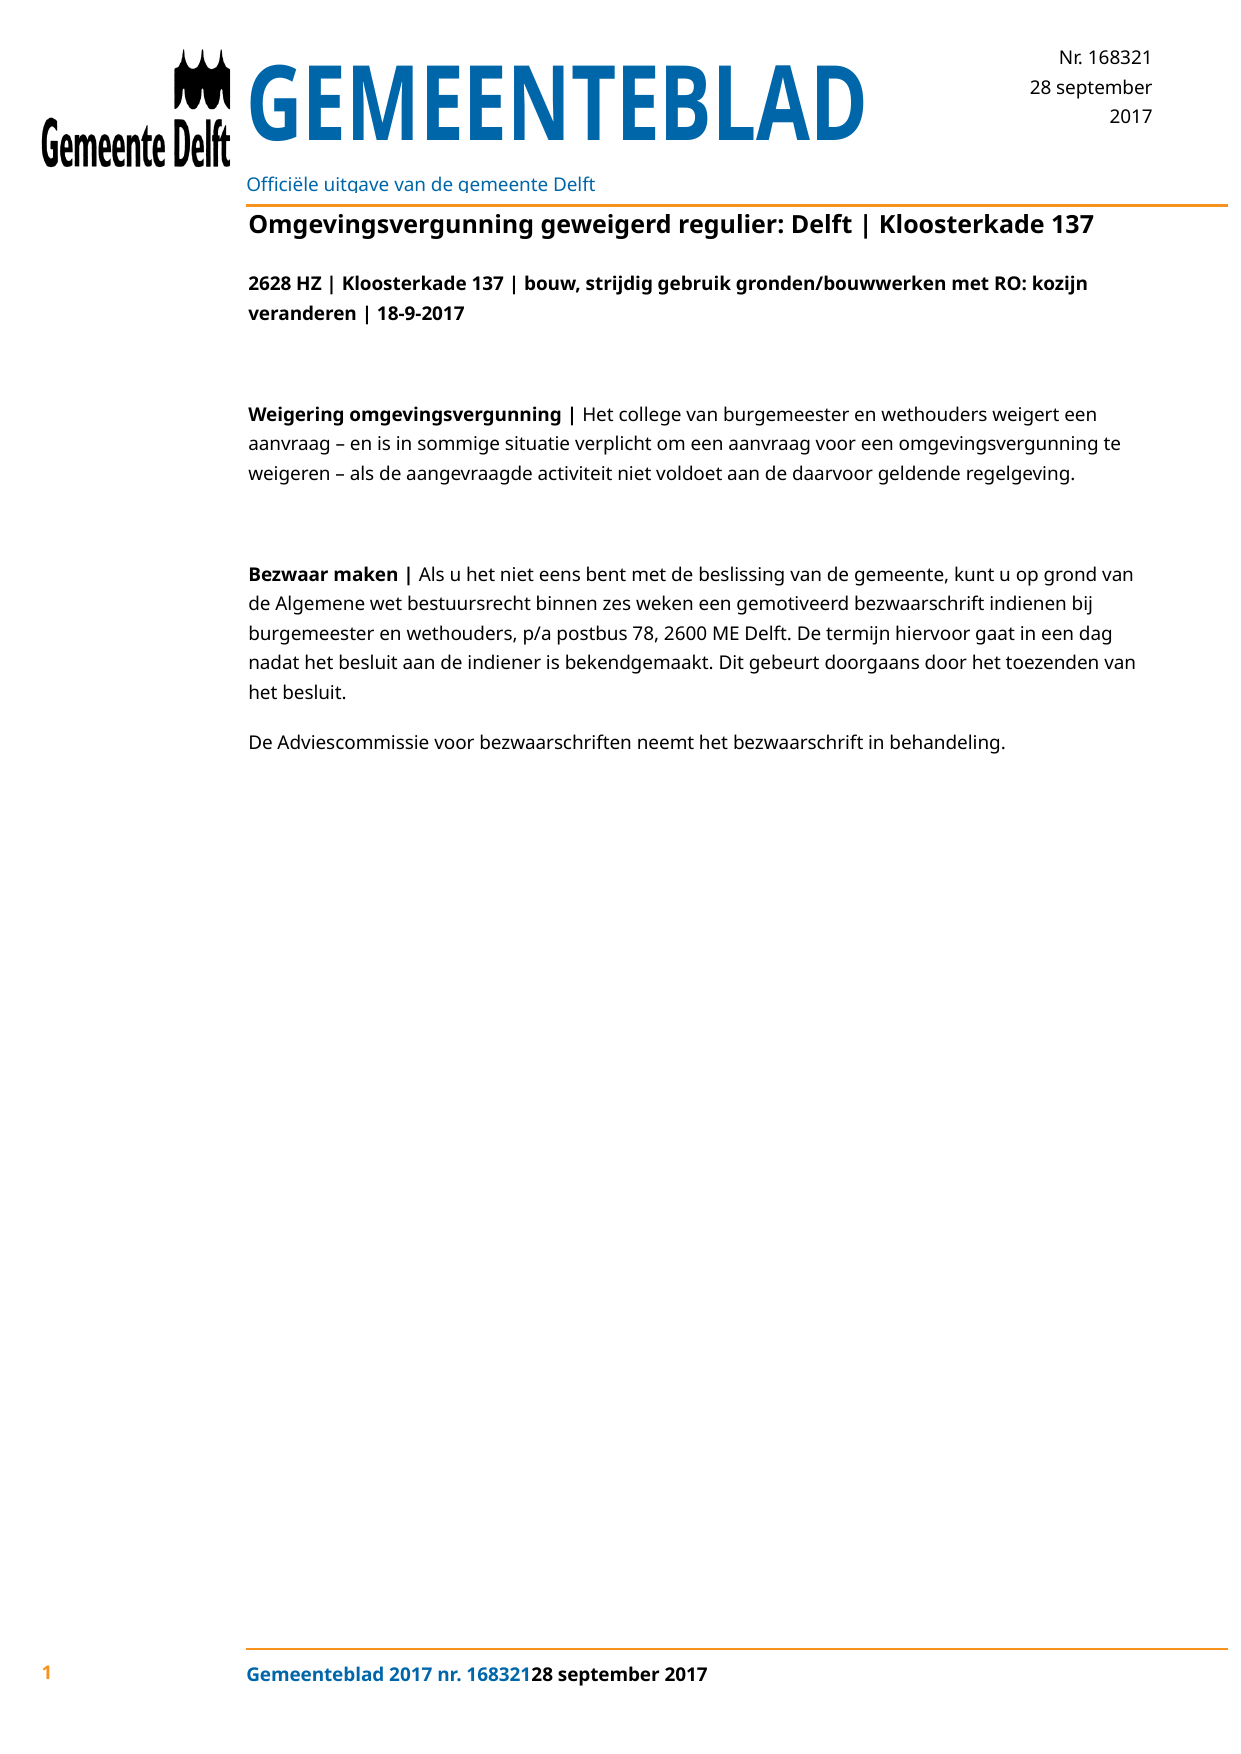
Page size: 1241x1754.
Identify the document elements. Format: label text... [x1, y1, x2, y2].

text 2628 HZ | Kloosterkade 137 | bouw, strijdig gebruik gronden/bouwwerken met RO: kozijn veranderen | 18-9-2017 [248, 270, 1152, 326]
text Weigering omgevingsvergunning | Het college van burgemeester en wethouders weigert een aanvraag – en is in sommige situatie verplicht om een aanvraag voor een omgevingsvergunning te weigeren – als de aangevraagde activiteit niet voldoet aan de daarvoor geldende regelgeving. [248, 401, 1152, 486]
picture [41, 47, 231, 172]
text Bezwaar maken | Als u het niet eens bent met de beslissing van de gemeente, kunt u op grond van de Algemene wet bestuursrecht binnen zes weken een gemotiveerd bezwaarschrift indienen bij burgemeester en wethouders, p/a postbus 78, 2600 ME Delft. De termijn hiervoor gaat in een dag nadat het besluit aan de indiener is bekendgemaakt. Dit gebeurt doorgaans door het toezenden van het besluit. [248, 561, 1152, 705]
text De Adviescommissie voor bezwaarschriften neemt het bezwaarschrift in behandeling. [248, 729, 1152, 755]
text Omgevingsvergunning geweigerd regulier: Delft | Kloosterkade 137 [248, 207, 1152, 241]
